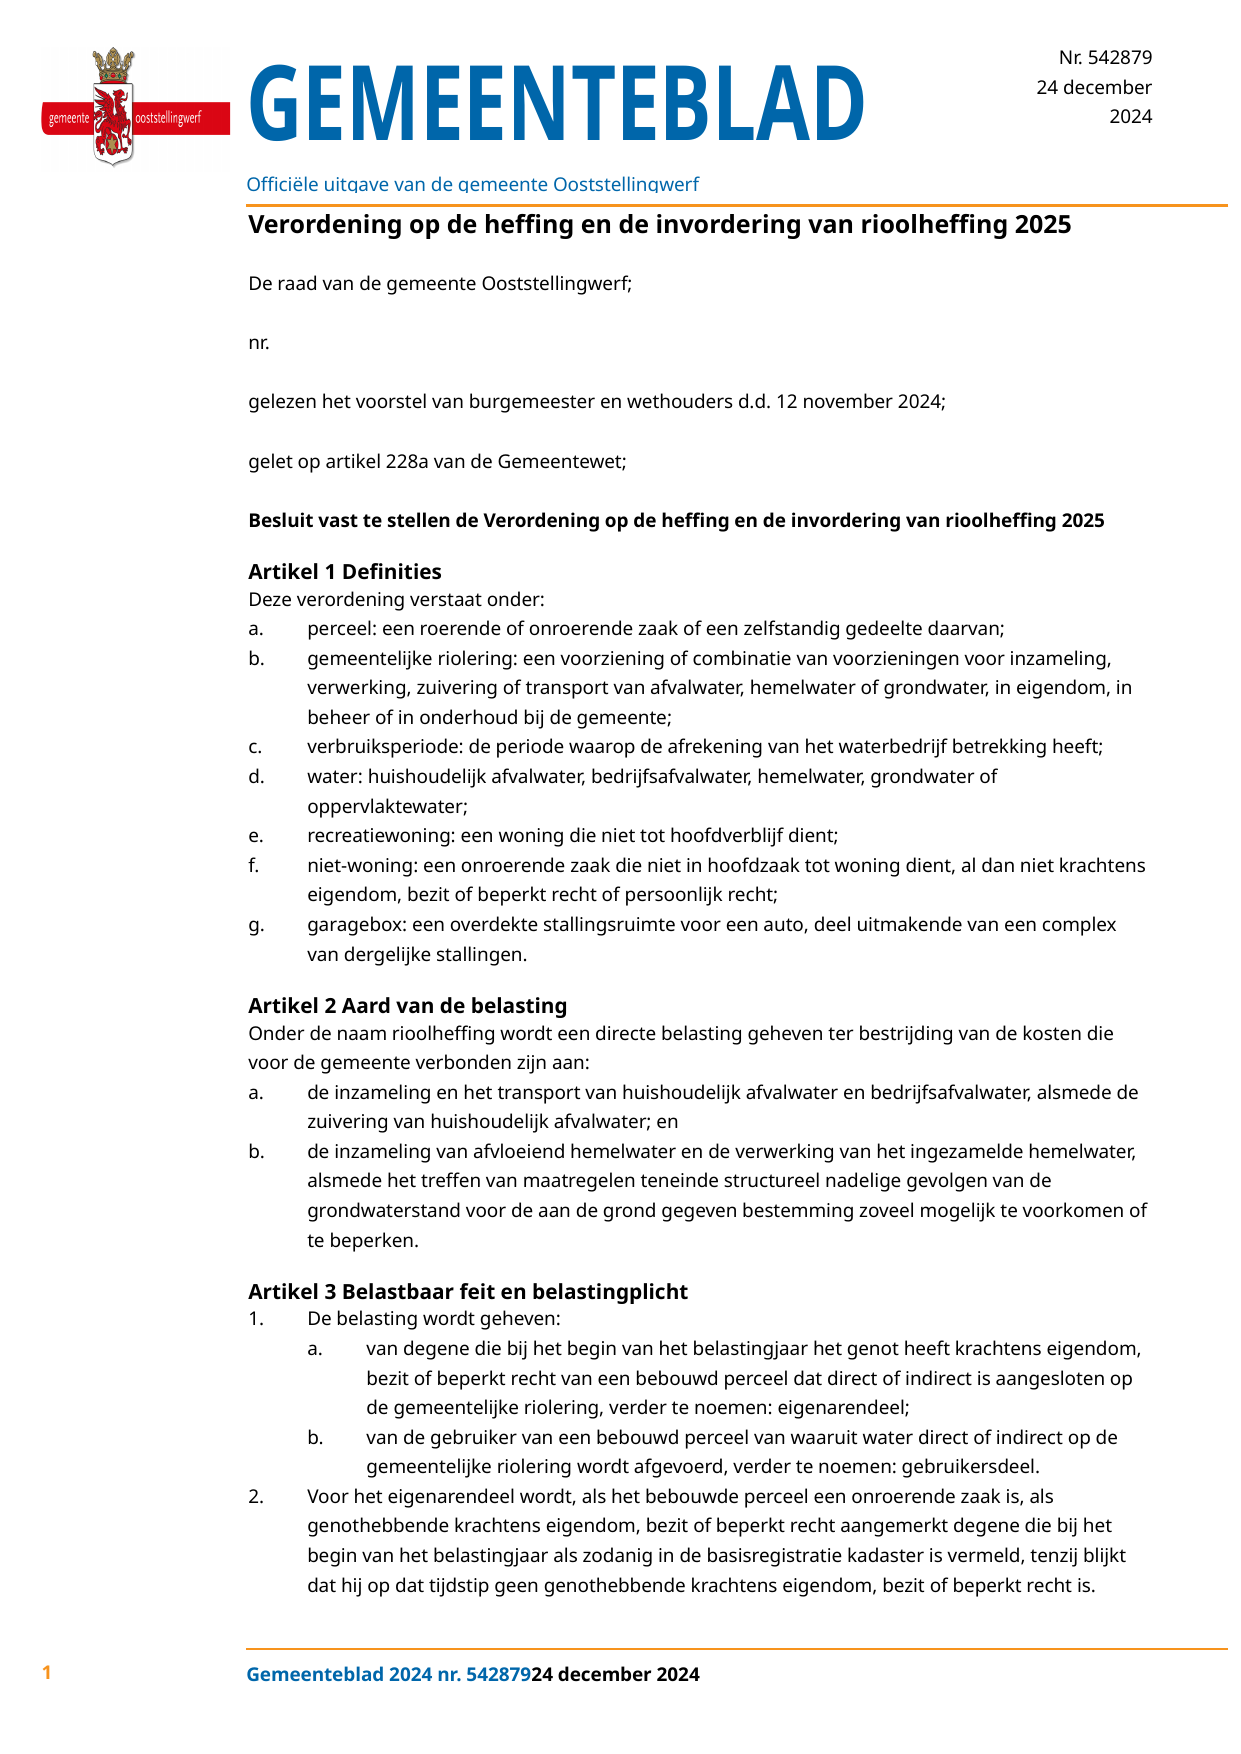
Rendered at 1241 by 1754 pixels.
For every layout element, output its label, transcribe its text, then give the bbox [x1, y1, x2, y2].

text Artikel 2 Aard van de belasting [248, 991, 1152, 1020]
list perceel: een roerende of onroerende zaak of een zelfstandig gedeelte daarvan; [248, 615, 1152, 641]
text gelezen het voorstel van burgemeester en wethouders d.d. 12 november 2024; [248, 389, 1152, 414]
list recreatiewoning: een woning die niet tot hoofdverblijf dient; [248, 822, 1152, 848]
text De raad van de gemeente Ooststellingwerf; [248, 270, 1152, 296]
picture [41, 47, 231, 172]
text Artikel 3 Belastbaar feit en belastingplicht [248, 1277, 1152, 1306]
list Voor het eigenarendeel wordt, als het bebouwde perceel een onroerende zaak is, als genothebbende krachtens eigendom, bezit of beperkt recht aangemerkt degene die bij het begin van het belastingjaar als zodanig in de basisregistratie kadaster is vermeld, tenzij blijkt dat hij op dat tijdstip geen genothebbende krachtens eigendom, bezit of beperkt recht is. [248, 1483, 1152, 1598]
list van degene die bij het begin van het belastingjaar het genot heeft krachtens eigendom, bezit of beperkt recht van een bebouwd perceel dat direct of indirect is aangesloten op de gemeentelijke riolering, verder te noemen: eigenarendeel; [307, 1335, 1152, 1420]
list van de gebruiker van een bebouwd perceel van waaruit water direct of indirect op de gemeentelijke riolering wordt afgevoerd, verder te noemen: gebruikersdeel. [307, 1424, 1152, 1479]
text gelet op artikel 228a van de Gemeentewet; [248, 448, 1152, 473]
list de inzameling en het transport van huishoudelijk afvalwater en bedrijfsafvalwater, alsmede de zuivering van huishoudelijk afvalwater; en [248, 1079, 1152, 1134]
list niet-woning: een onroerende zaak die niet in hoofdzaak tot woning dient, al dan niet krachtens eigendom, bezit of beperkt recht of persoonlijk recht; [248, 852, 1152, 907]
text Verordening op de heffing en de invordering van rioolheffing 2025 [248, 207, 1152, 241]
list De belasting wordt geheven: [248, 1306, 1152, 1331]
list water: huishoudelijk afvalwater, bedrijfsafvalwater, hemelwater, grondwater of oppervlaktewater; [248, 763, 1152, 819]
list de inzameling van afvloeiend hemelwater en de verwerking van het ingezamelde hemelwater, alsmede het treffen van maatregelen teneinde structureel nadelige gevolgen van de grondwaterstand voor de aan de grond gegeven bestemming zoveel mogelijk te voorkomen of te beperken. [248, 1138, 1152, 1252]
list gemeentelijke riolering: een voorziening of combinatie van voorzieningen voor inzameling, verwerking, zuivering of transport van afvalwater, hemelwater of grondwater, in eigendom, in beheer of in onderhoud bij de gemeente; [248, 645, 1152, 730]
text Onder de naam rioolheffing wordt een directe belasting geheven ter bestrijding van de kosten die voor de gemeente verbonden zijn aan: [248, 1020, 1152, 1075]
text Deze verordening verstaat onder: [248, 586, 1152, 612]
text Artikel 1 Definities [248, 557, 1152, 586]
text nr. [248, 329, 1152, 355]
text Besluit vast te stellen de Verordening op de heffing en de invordering van rioolheffing 2025 [248, 507, 1152, 533]
list verbruiksperiode: de periode waarop de afrekening van het waterbedrijf betrekking heeft; [248, 734, 1152, 759]
list garagebox: een overdekte stallingsruimte voor een auto, deel uitmakende van een complex van dergelijke stallingen. [248, 911, 1152, 967]
